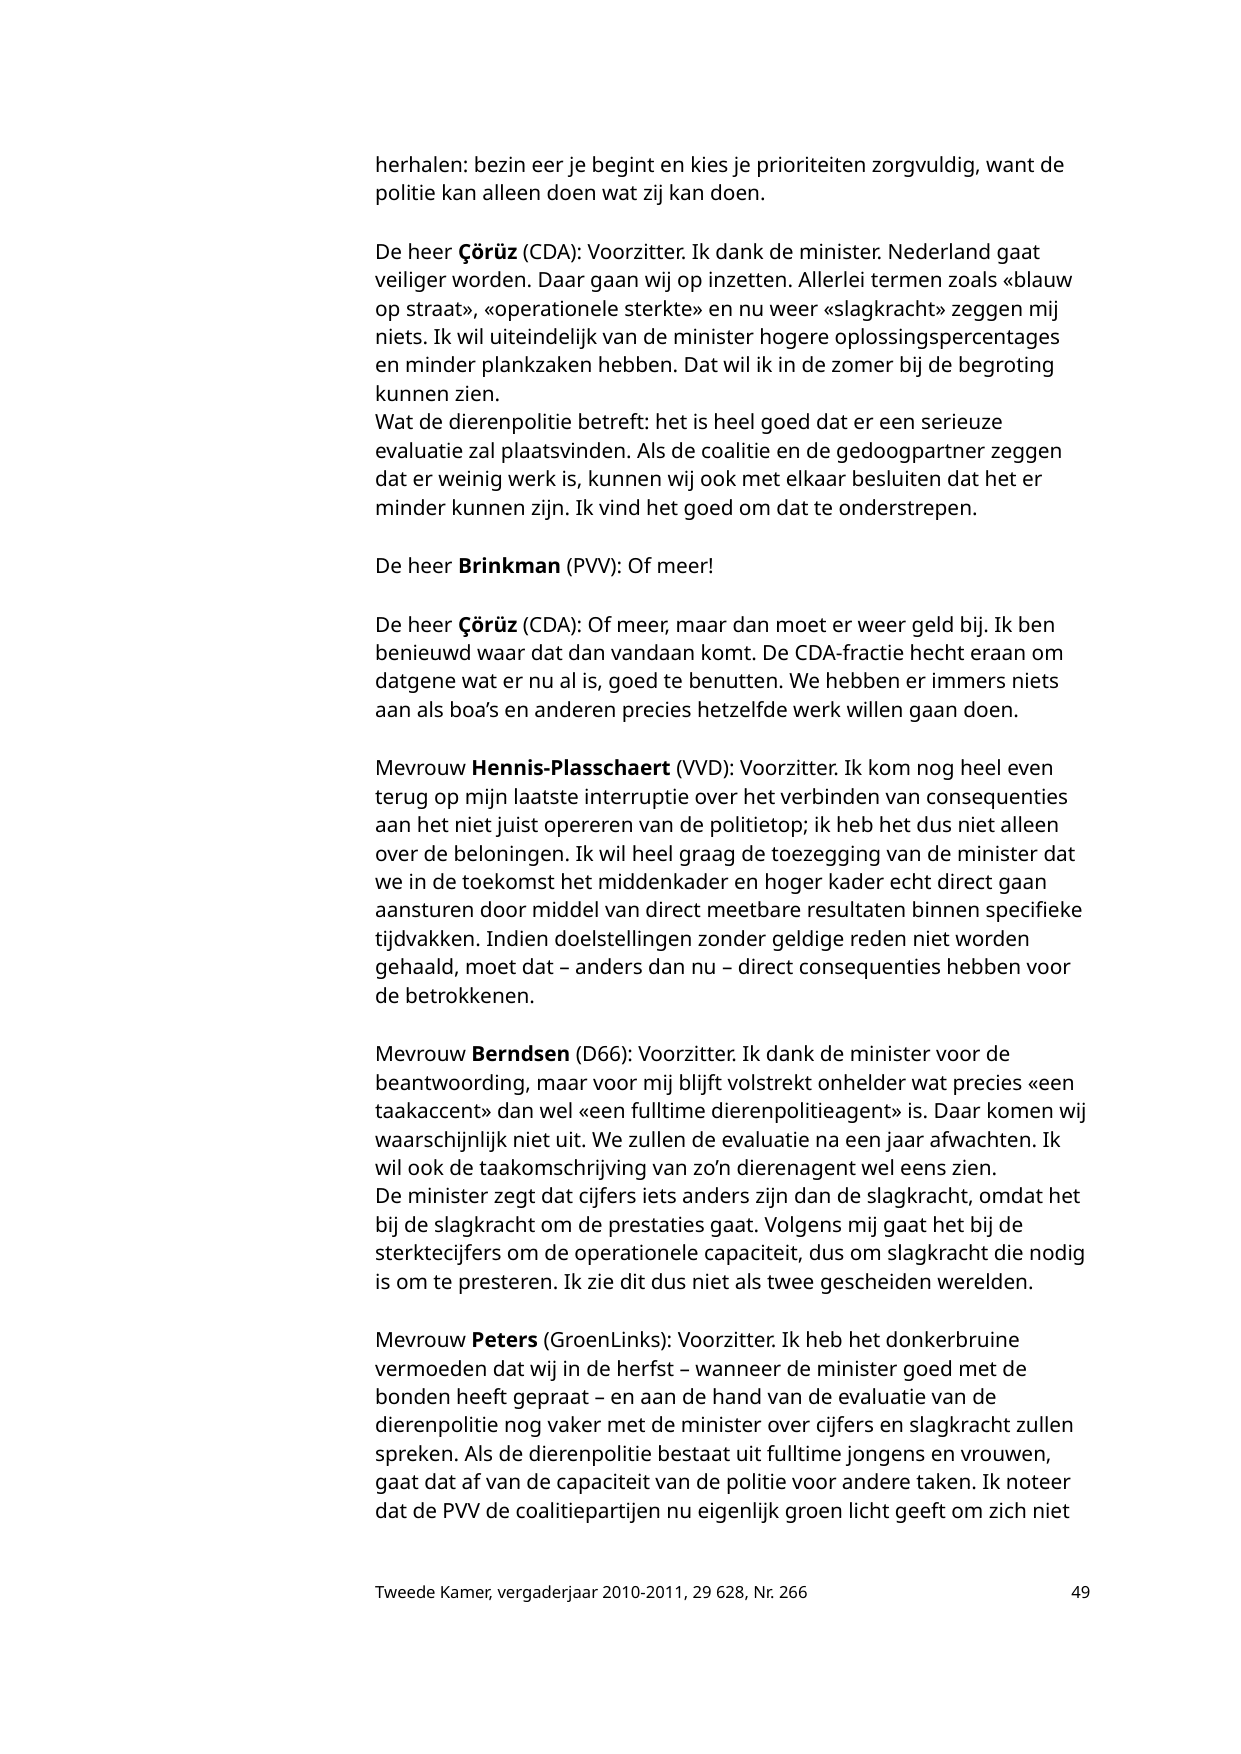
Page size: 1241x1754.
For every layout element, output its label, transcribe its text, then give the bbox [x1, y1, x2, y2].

text Mevrouw Hennis-Plasschaert (VVD): Voorzitter. Ik kom nog heel even terug op mijn laatste interruptie over het verbinden van consequenties aan het niet juist opereren van de politietop; ik heb het dus niet alleen over de beloningen. Ik wil heel graag de toezegging van de minister dat we in de toekomst het middenkader en hoger kader echt direct gaan aansturen door middel van direct meetbare resultaten binnen specifieke tijdvakken. Indien doelstellingen zonder geldige reden niet worden gehaald, moet dat – anders dan nu – direct consequenties hebben voor de betrokkenen. [375, 753, 1090, 1009]
text Wat de dierenpolitie betreft: het is heel goed dat er een serieuze evaluatie zal plaatsvinden. Als de coalitie en de gedoogpartner zeggen dat er weinig werk is, kunnen wij ook met elkaar besluiten dat het er minder kunnen zijn. Ik vind het goed om dat te onderstrepen. [375, 407, 1090, 521]
text De heer Brinkman (PVV): Of meer! [375, 551, 1090, 580]
text Mevrouw Berndsen (D66): Voorzitter. Ik dank de minister voor de beantwoording, maar voor mij blijft volstrekt onhelder wat precies «een taakaccent» dan wel «een fulltime dierenpolitieagent» is. Daar komen wij waarschijnlijk niet uit. We zullen de evaluatie na een jaar afwachten. Ik wil ook de taakomschrijving van zo’n dierenagent wel eens zien. [375, 1039, 1090, 1182]
text De minister zegt dat cijfers iets anders zijn dan de slagkracht, omdat het bij de slagkracht om de prestaties gaat. Volgens mij gaat het bij de sterktecijfers om de operationele capaciteit, dus om slagkracht die nodig is om te presteren. Ik zie dit dus niet als twee gescheiden werelden. [375, 1182, 1090, 1295]
text De heer Çörüz (CDA): Voorzitter. Ik dank de minister. Nederland gaat veiliger worden. Daar gaan wij op inzetten. Allerlei termen zoals «blauw op straat», «operationele sterkte» en nu weer «slagkracht» zeggen mij niets. Ik wil uiteindelijk van de minister hogere oplossingspercentages en minder plankzaken hebben. Dat wil ik in de zomer bij de begroting kunnen zien. [375, 237, 1090, 407]
text herhalen: bezin eer je begint en kies je prioriteiten zorgvuldig, want de politie kan alleen doen wat zij kan doen. [375, 150, 1090, 207]
text Mevrouw Peters (GroenLinks): Voorzitter. Ik heb het donkerbruine vermoeden dat wij in de herfst – wanneer de minister goed met de bonden heeft gepraat – en aan de hand van de evaluatie van de dierenpolitie nog vaker met de minister over cijfers en slagkracht zullen spreken. Als de dierenpolitie bestaat uit fulltime jongens en vrouwen, gaat dat af van de capaciteit van de politie voor andere taken. Ik noteer dat de PVV de coalitiepartijen nu eigenlijk groen licht geeft om zich niet [375, 1325, 1090, 1524]
text De heer Çörüz (CDA): Of meer, maar dan moet er weer geld bij. Ik ben benieuwd waar dat dan vandaan komt. De CDA-fractie hecht eraan om datgene wat er nu al is, goed te benutten. We hebben er immers niets aan als boa’s en anderen precies hetzelfde werk willen gaan doen. [375, 610, 1090, 723]
